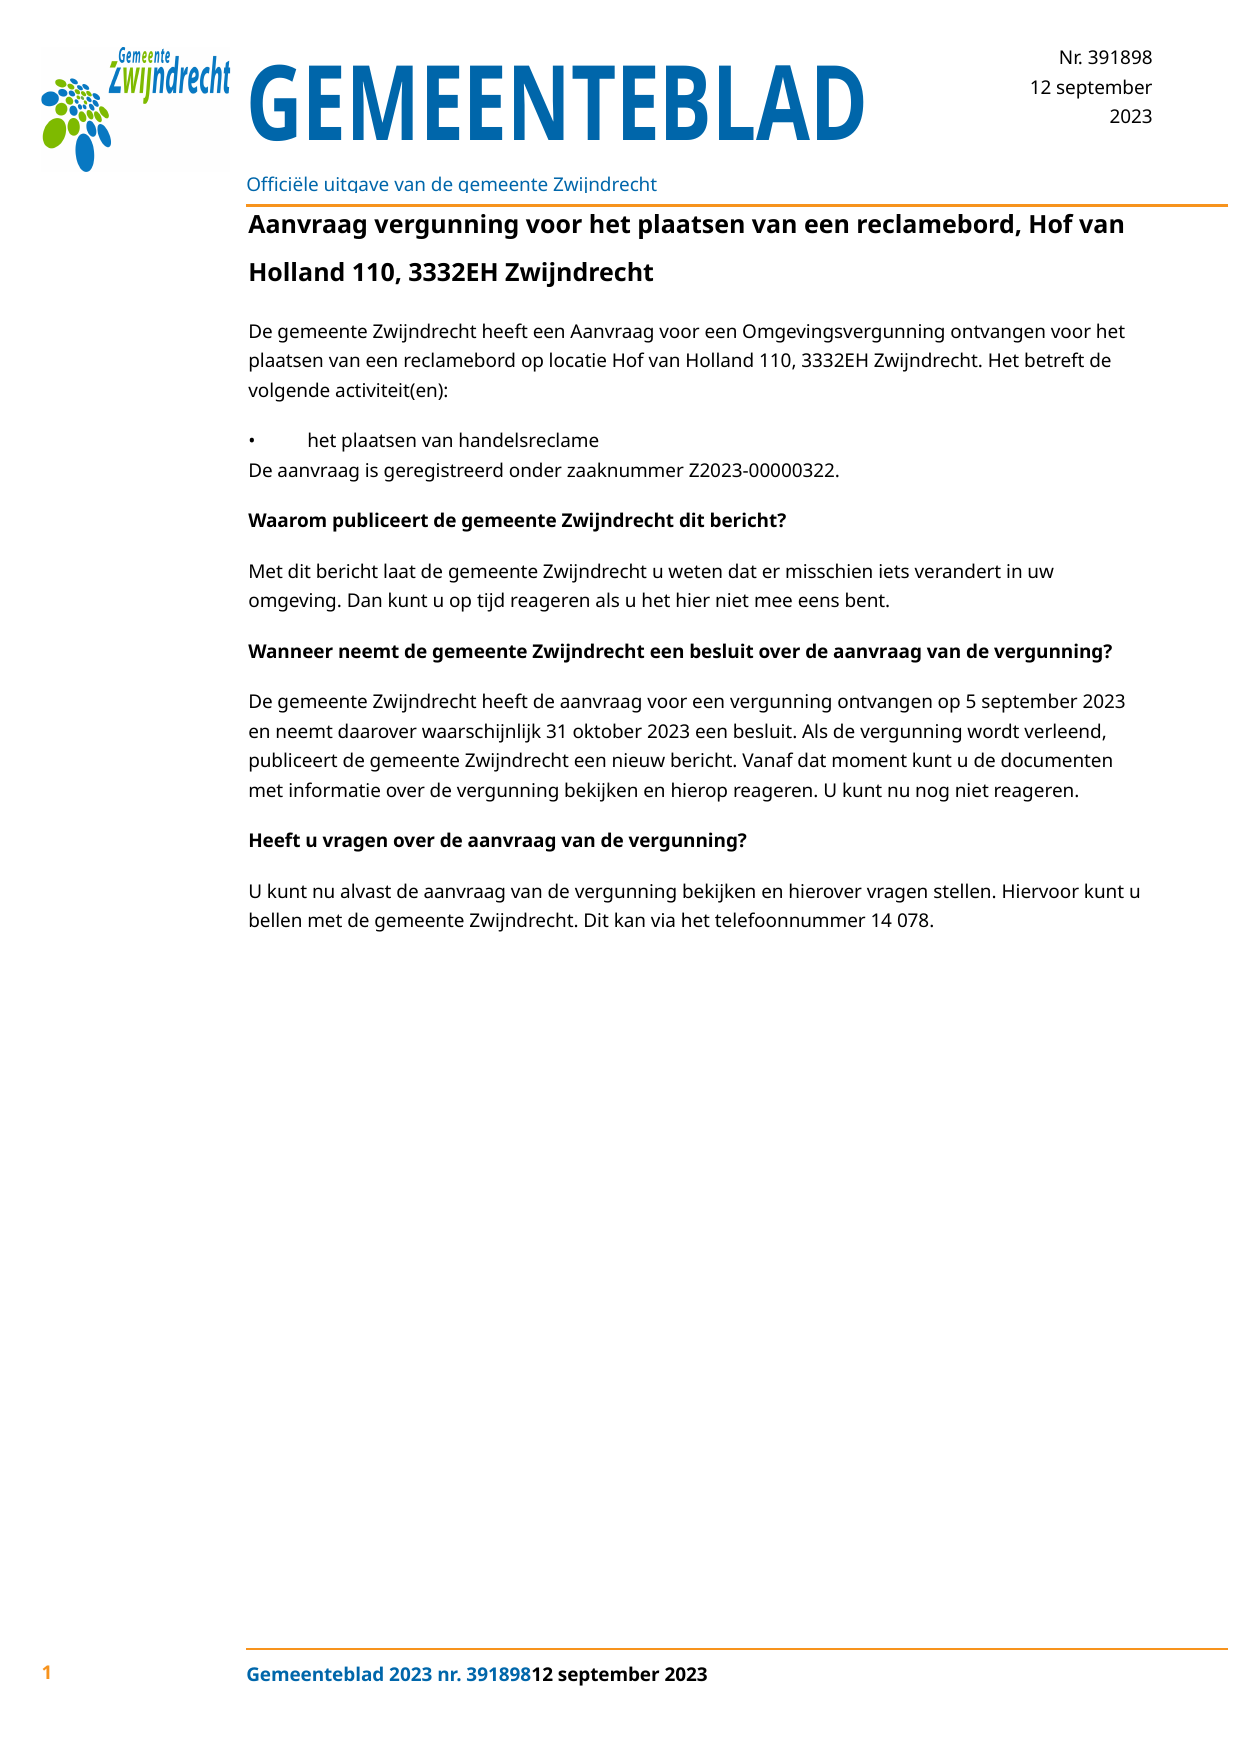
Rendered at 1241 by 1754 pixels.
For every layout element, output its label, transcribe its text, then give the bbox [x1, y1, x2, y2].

text De gemeente Zwijndrecht heeft een Aanvraag voor een Omgevingsvergunning ontvangen voor het plaatsen van een reclamebord op locatie Hof van Holland 110, 3332EH Zwijndrecht. Het betreft de volgende activiteit(en): [248, 318, 1152, 403]
text De gemeente Zwijndrecht heeft de aanvraag voor een vergunning ontvangen op 5 september 2023 en neemt daarover waarschijnlijk 31 oktober 2023 een besluit. Als de vergunning wordt verleend, publiceert de gemeente Zwijndrecht een nieuw bericht. Vanaf dat moment kunt u de documenten met informatie over de vergunning bekijken en hierop reageren. U kunt nu nog niet reageren. [248, 688, 1152, 803]
text Met dit bericht laat de gemeente Zwijndrecht u weten dat er misschien iets verandert in uw omgeving. Dan kunt u op tijd reageren als u het hier niet mee eens bent. [248, 558, 1152, 613]
text U kunt nu alvast de aanvraag van de vergunning bekijken en hierover vragen stellen. Hiervoor kunt u bellen met de gemeente Zwijndrecht. Dit kan via het telefoonnummer 14 078. [248, 878, 1152, 933]
text Aanvraag vergunning voor het plaatsen van een reclamebord, Hof van Holland 110, 3332EH Zwijndrecht [248, 207, 1152, 288]
text Heeft u vragen over de aanvraag van de vergunning? [248, 827, 1152, 853]
picture [41, 47, 231, 172]
text Wanneer neemt de gemeente Zwijndrecht een besluit over de aanvraag van de vergunning? [248, 638, 1152, 664]
text Waarom publiceert de gemeente Zwijndrecht dit bericht? [248, 507, 1152, 533]
text De aanvraag is geregistreerd onder zaaknummer Z2023-00000322. [248, 457, 1152, 483]
list het plaatsen van handelsreclame [248, 427, 1152, 453]
